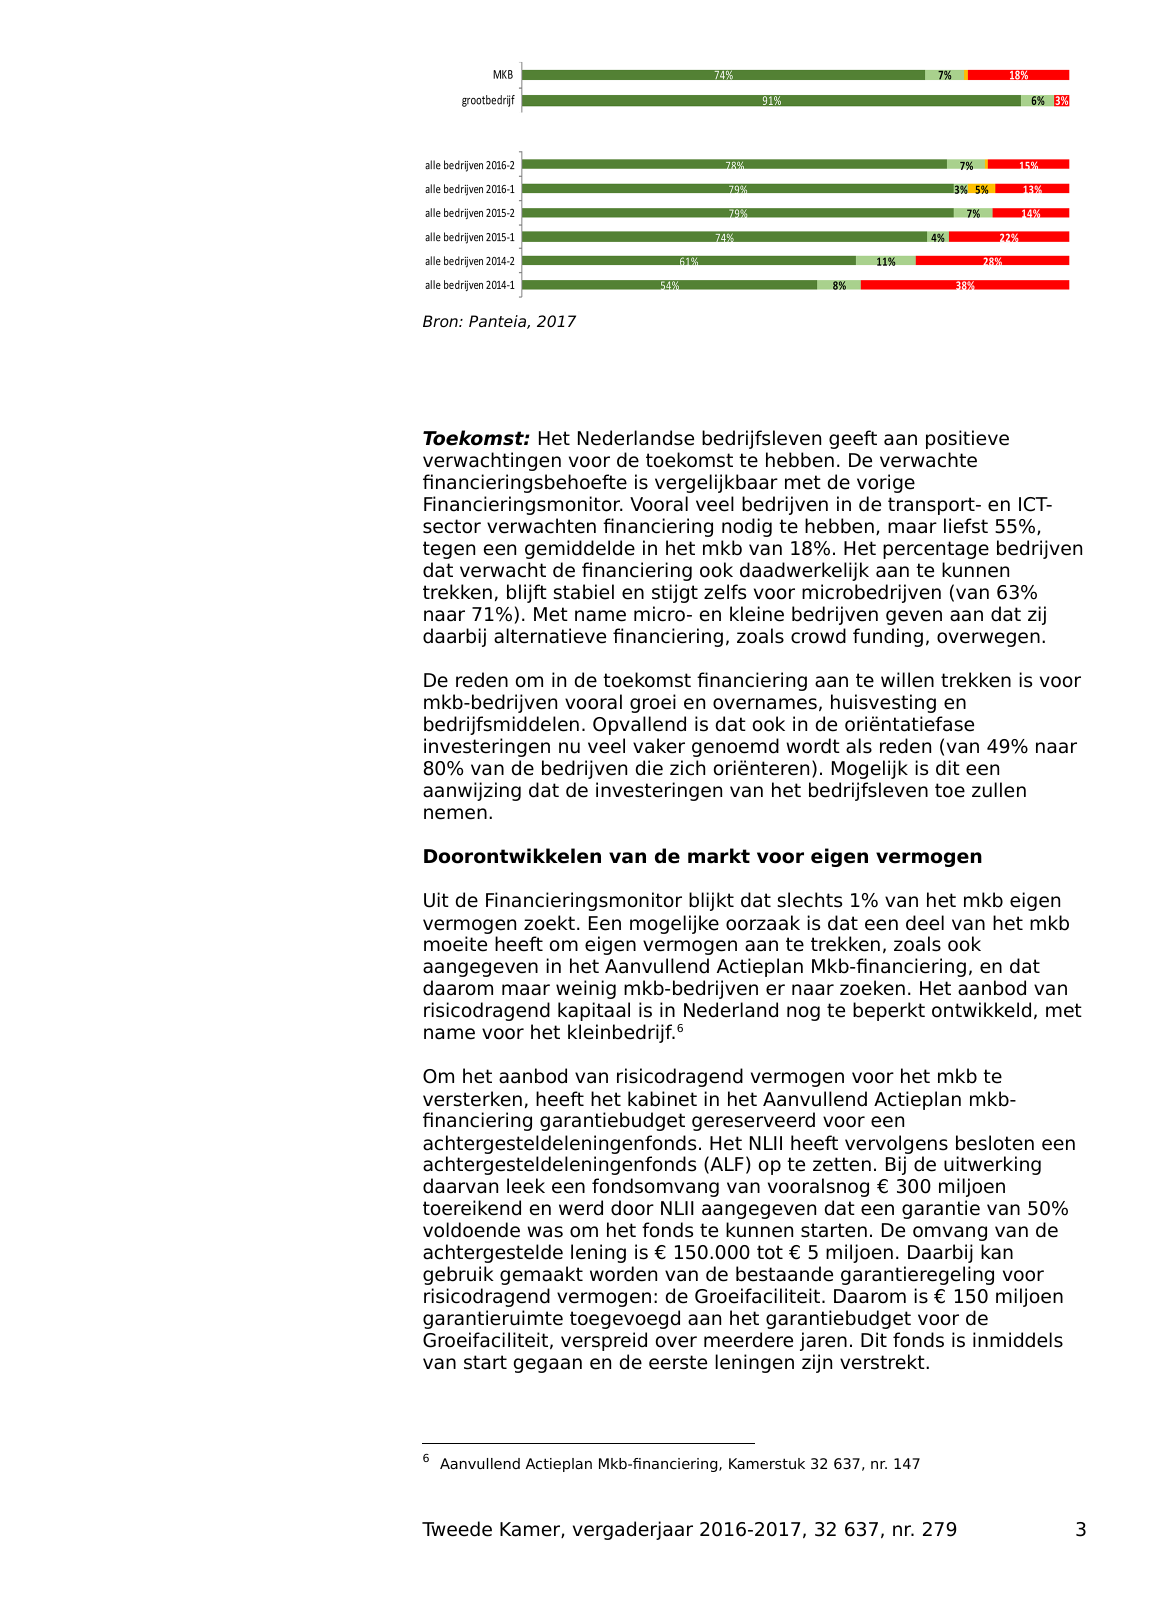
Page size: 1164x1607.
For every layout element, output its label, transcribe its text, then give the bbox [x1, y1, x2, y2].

text Bron: Panteia, 2017 [422, 313, 1072, 331]
text Aanvullend Actieplan Mkb-financiering, Kamerstuk 32 637, nr. 147 [422, 1452, 1087, 1474]
subtitle Doorontwikkelen van de markt voor eigen vermogen [422, 846, 1087, 868]
text Om het aanbod van risicodragend vermogen voor het mkb te versterken, heeft het kabinet in het Aanvullend Actieplan mkb-financiering garantiebudget gereserveerd voor een achtergesteldeleningenfonds. Het NLII heeft vervolgens besloten een achtergesteldeleningenfonds (ALF) op te zetten. Bij de uitwerking daarvan leek een fondsomvang van vooralsnog € 300 miljoen toereikend en werd door NLII aangegeven dat een garantie van 50% voldoende was om het fonds te kunnen starten. De omvang van de achtergestelde lening is € 150.000 tot € 5 miljoen. Daarbij kan gebruik gemaakt worden van de bestaande garantieregeling voor risicodragend vermogen: de Groeifaciliteit. Daarom is € 150 miljoen garantieruimte toegevoegd aan het garantiebudget voor de Groeifaciliteit, verspreid over meerdere jaren. Dit fonds is inmiddels van start gegaan en de eerste leningen zijn verstrekt. [422, 1066, 1087, 1374]
text De reden om in de toekomst financiering aan te willen trekken is voor mkb-bedrijven vooral groei en overnames, huisvesting en bedrijfsmiddelen. Opvallend is dat ook in de oriëntatiefase investeringen nu veel vaker genoemd wordt als reden (van 49% naar 80% van de bedrijven die zich oriënteren). Mogelijk is dit een aanwijzing dat de investeringen van het bedrijfsleven toe zullen nemen. [422, 670, 1087, 824]
picture [422, 59, 1072, 302]
text Uit de Financieringsmonitor blijkt dat slechts 1% van het mkb eigen vermogen zoekt. Een mogelijke oorzaak is dat een deel van het mkb moeite heeft om eigen vermogen aan te trekken, zoals ook aangegeven in het Aanvullend Actieplan Mkb-financiering, en dat daarom maar weinig mkb-bedrijven er naar zoeken. Het aanbod van risicodragend kapitaal is in Nederland nog te beperkt ontwikkeld, met name voor het kleinbedrijf. [422, 890, 1087, 1044]
text Toekomst: Het Nederlandse bedrijfsleven geeft aan positieve verwachtingen voor de toekomst te hebben. De verwachte financieringsbehoefte is vergelijkbaar met de vorige Financieringsmonitor. Vooral veel bedrijven in de transport- en ICT-sector verwachten financiering nodig te hebben, maar liefst 55%, tegen een gemiddelde in het mkb van 18%. Het percentage bedrijven dat verwacht de financiering ook daadwerkelijk aan te kunnen trekken, blijft stabiel en stijgt zelfs voor microbedrijven (van 63% naar 71%). Met name micro- en kleine bedrijven geven aan dat zij daarbij alternatieve financiering, zoals crowd funding, overwegen. [422, 428, 1087, 648]
